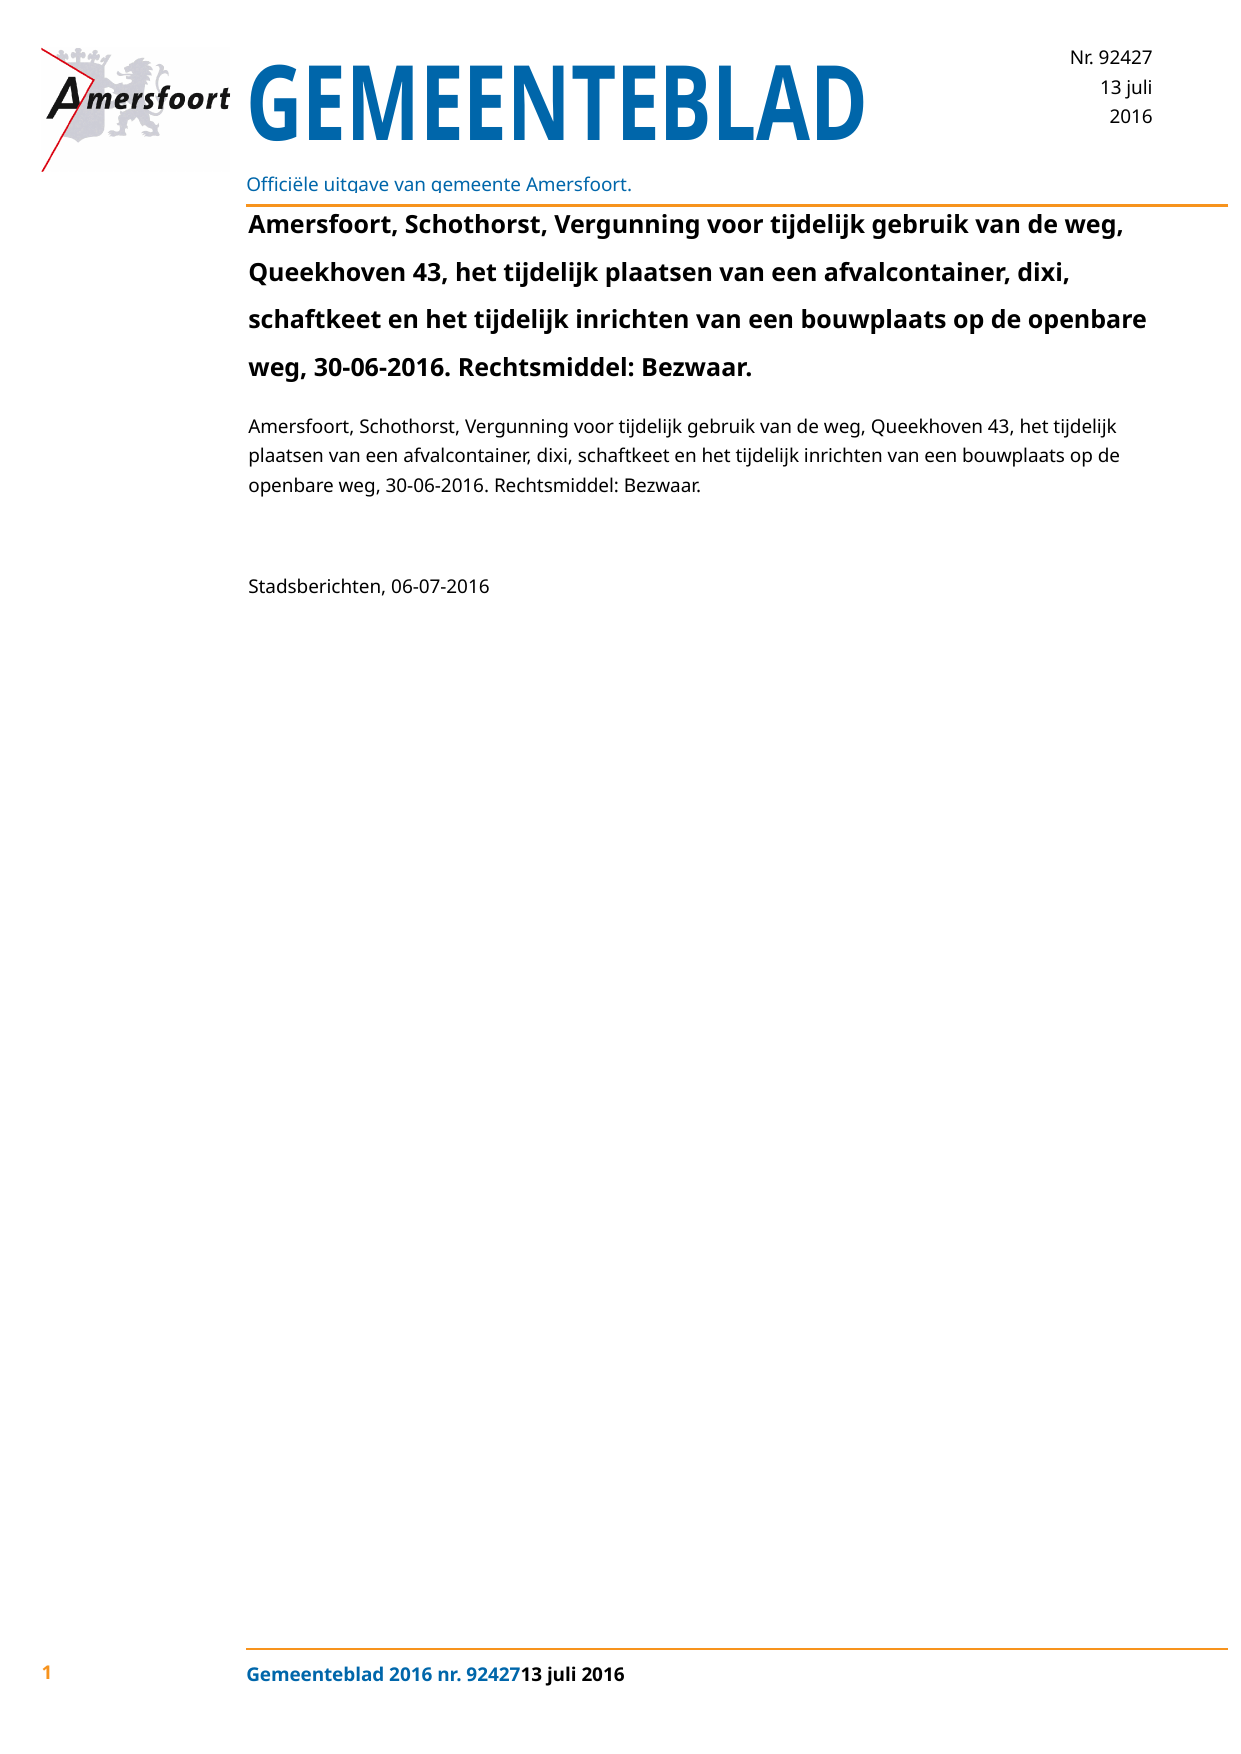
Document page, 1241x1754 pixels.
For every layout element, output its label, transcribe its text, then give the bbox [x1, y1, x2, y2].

text Amersfoort, Schothorst, Vergunning voor tijdelijk gebruik van de weg, Queekhoven 43, het tijdelijk plaatsen van een afvalcontainer, dixi, schaftkeet en het tijdelijk inrichten van een bouwplaats op de openbare weg, 30-06-2016. Rechtsmiddel: Bezwaar. [248, 207, 1152, 384]
text Amersfoort, Schothorst, Vergunning voor tijdelijk gebruik van de weg, Queekhoven 43, het tijdelijk plaatsen van een afvalcontainer, dixi, schaftkeet en het tijdelijk inrichten van een bouwplaats op de openbare weg, 30-06-2016. Rechtsmiddel: Bezwaar. [248, 413, 1152, 498]
text Stadsberichten, 06-07-2016 [248, 573, 1152, 599]
picture [41, 47, 231, 172]
